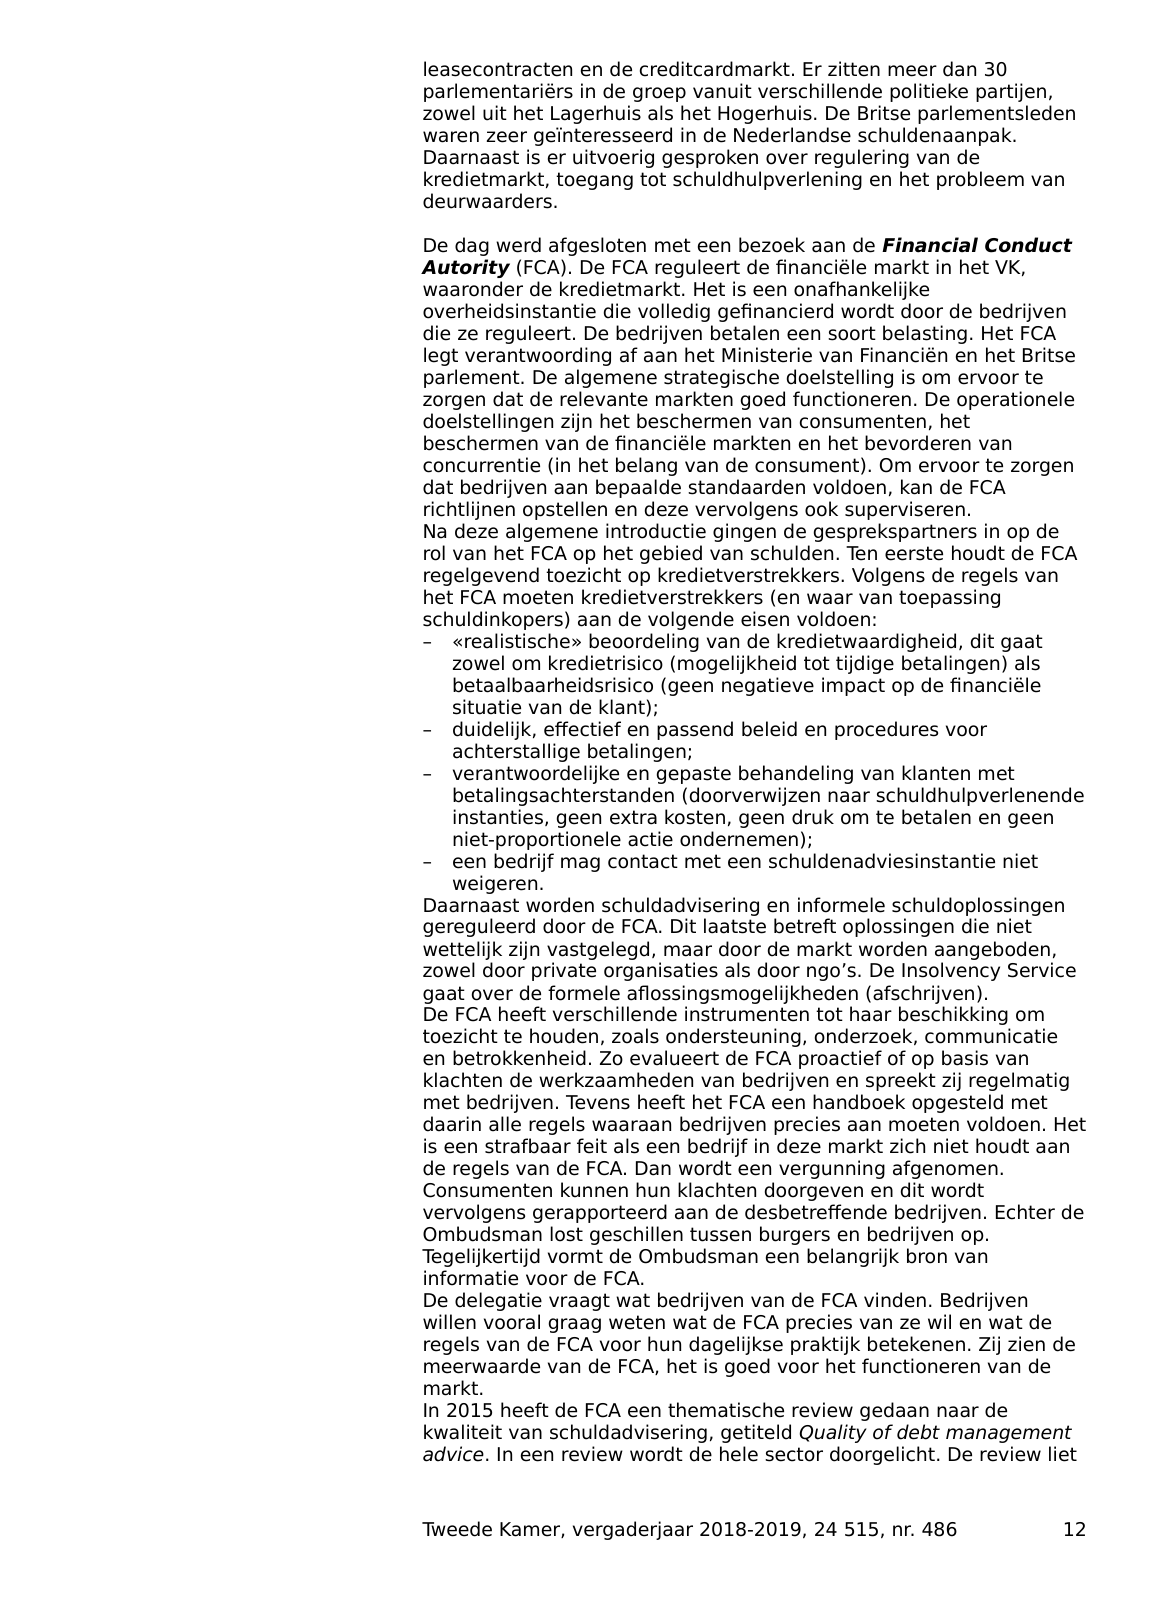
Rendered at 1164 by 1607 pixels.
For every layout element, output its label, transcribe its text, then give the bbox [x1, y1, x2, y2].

text leasecontracten en de creditcardmarkt. Er zitten meer dan 30 parlementariërs in de groep vanuit verschillende politieke partijen, zowel uit het Lagerhuis als het Hogerhuis. De Britse parlementsleden waren zeer geïnteresseerd in de Nederlandse schuldenaanpak. Daarnaast is er uitvoerig gesproken over regulering van de kredietmarkt, toegang tot schuldhulpverlening en het probleem van deurwaarders. [422, 59, 1087, 213]
text – verantwoordelijke en gepaste behandeling van klanten met betalingsachterstanden (doorverwijzen naar schuldhulpverlenende instanties, geen extra kosten, geen druk om te betalen en geen niet-proportionele actie ondernemen); [422, 763, 1087, 851]
text – «realistische» beoordeling van de kredietwaardigheid, dit gaat zowel om kredietrisico (mogelijkheid tot tijdige betalingen) als betaalbaarheidsrisico (geen negatieve impact op de financiële situatie van de klant); [422, 631, 1087, 719]
text – een bedrijf mag contact met een schuldenadviesinstantie niet weigeren. [422, 851, 1087, 894]
text In 2015 heeft de FCA een thematische review gedaan naar de kwaliteit van schuldadvisering, getiteld Quality of debt management advice. In een review wordt de hele sector doorgelicht. De review liet [422, 1400, 1087, 1466]
text – duidelijk, effectief en passend beleid en procedures voor achterstallige betalingen; [422, 719, 1087, 763]
text Daarnaast worden schuldadvisering en informele schuldoplossingen gereguleerd door de FCA. Dit laatste betreft oplossingen die niet wettelijk zijn vastgelegd, maar door de markt worden aangeboden, zowel door private organisaties als door ngo’s. De Insolvency Service gaat over de formele aflossingsmogelijkheden (afschrijven). [422, 894, 1087, 1004]
text Na deze algemene introductie gingen de gesprekspartners in op de rol van het FCA op het gebied van schulden. Ten eerste houdt de FCA regelgevend toezicht op kredietverstrekkers. Volgens de regels van het FCA moeten kredietverstrekkers (en waar van toepassing schuldinkopers) aan de volgende eisen voldoen: [422, 521, 1087, 631]
text De FCA heeft verschillende instrumenten tot haar beschikking om toezicht te houden, zoals ondersteuning, onderzoek, communicatie en betrokkenheid. Zo evalueert de FCA proactief of op basis van klachten de werkzaamheden van bedrijven en spreekt zij regelmatig met bedrijven. Tevens heeft het FCA een handboek opgesteld met daarin alle regels waaraan bedrijven precies aan moeten voldoen. Het is een strafbaar feit als een bedrijf in deze markt zich niet houdt aan de regels van de FCA. Dan wordt een vergunning afgenomen. Consumenten kunnen hun klachten doorgeven en dit wordt vervolgens gerapporteerd aan de desbetreffende bedrijven. Echter de Ombudsman lost geschillen tussen burgers en bedrijven op. Tegelijkertijd vormt de Ombudsman een belangrijk bron van informatie voor de FCA. [422, 1004, 1087, 1290]
text De dag werd afgesloten met een bezoek aan de Financial Conduct Autority (FCA). De FCA reguleert de financiële markt in het VK, waaronder de kredietmarkt. Het is een onafhankelijke overheidsinstantie die volledig gefinancierd wordt door de bedrijven die ze reguleert. De bedrijven betalen een soort belasting. Het FCA legt verantwoording af aan het Ministerie van Financiën en het Britse parlement. De algemene strategische doelstelling is om ervoor te zorgen dat de relevante markten goed functioneren. De operationele doelstellingen zijn het beschermen van consumenten, het beschermen van de financiële markten en het bevorderen van concurrentie (in het belang van de consument). Om ervoor te zorgen dat bedrijven aan bepaalde standaarden voldoen, kan de FCA richtlijnen opstellen en deze vervolgens ook superviseren. [422, 235, 1087, 521]
text De delegatie vraagt wat bedrijven van de FCA vinden. Bedrijven willen vooral graag weten wat de FCA precies van ze wil en wat de regels van de FCA voor hun dagelijkse praktijk betekenen. Zij zien de meerwaarde van de FCA, het is goed voor het functioneren van de markt. [422, 1290, 1087, 1400]
